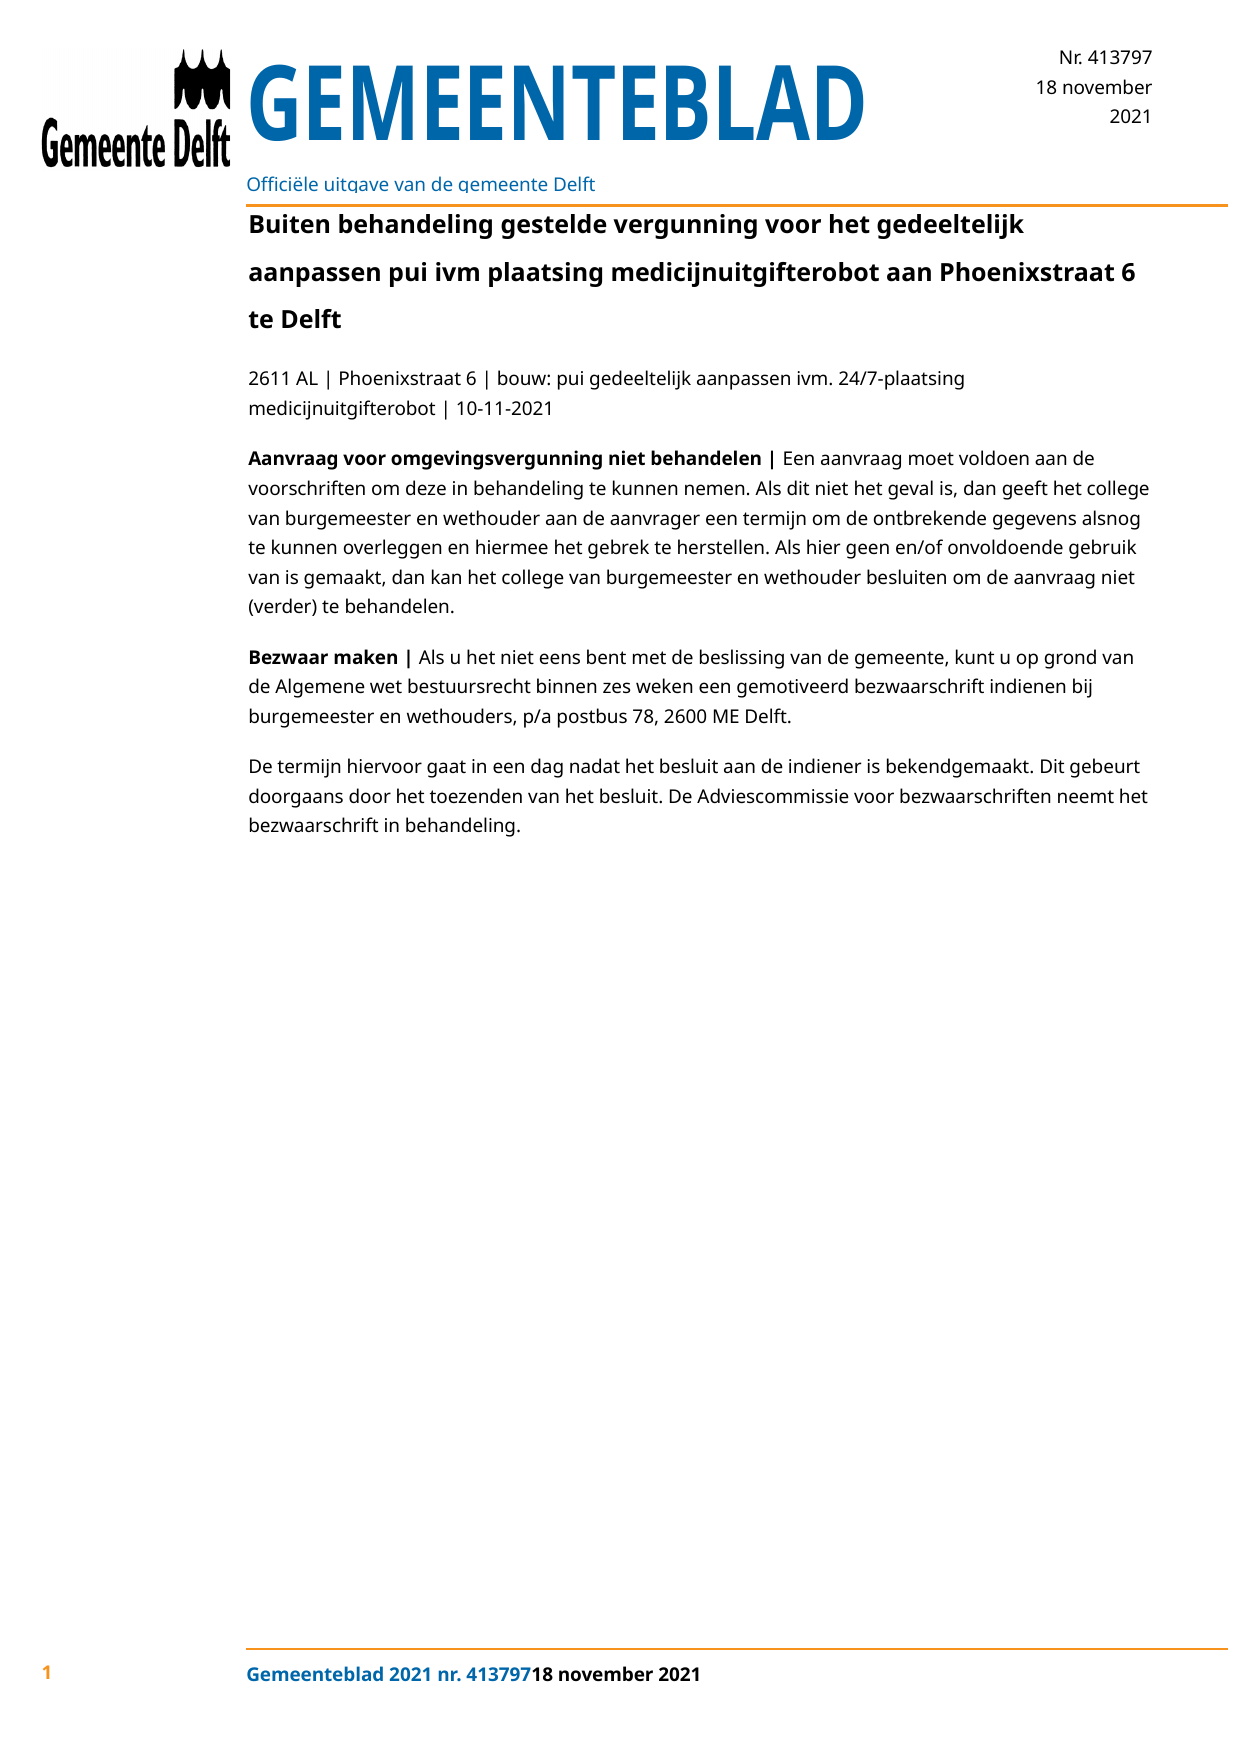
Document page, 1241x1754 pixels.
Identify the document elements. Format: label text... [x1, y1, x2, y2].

text Bezwaar maken | Als u het niet eens bent met de beslissing van de gemeente, kunt u op grond van de Algemene wet bestuursrecht binnen zes weken een gemotiveerd bezwaarschrift indienen bij burgemeester en wethouders, p/a postbus 78, 2600 ME Delft. [248, 644, 1152, 729]
text De termijn hiervoor gaat in een dag nadat het besluit aan de indiener is bekendgemaakt. Dit gebeurt doorgaans door het toezenden van het besluit. De Adviescommissie voor bezwaarschriften neemt het bezwaarschrift in behandeling. [248, 753, 1152, 838]
text 2611 AL | Phoenixstraat 6 | bouw: pui gedeeltelijk aanpassen ivm. 24/7-plaatsing medicijnuitgifterobot | 10-11-2021 [248, 366, 1152, 421]
text Aanvraag voor omgevingsvergunning niet behandelen | Een aanvraag moet voldoen aan de voorschriften om deze in behandeling te kunnen nemen. Als dit niet het geval is, dan geeft het college van burgemeester en wethouder aan de aanvrager een termijn om de ontbrekende gegevens alsnog te kunnen overleggen en hiermee het gebrek te herstellen. Als hier geen en/of onvoldoende gebruik van is gemaakt, dan kan het college van burgemeester en wethouder besluiten om de aanvraag niet (verder) te behandelen. [248, 446, 1152, 619]
text Buiten behandeling gestelde vergunning voor het gedeeltelijk aanpassen pui ivm plaatsing medicijnuitgifterobot aan Phoenixstraat 6 te Delft [248, 207, 1152, 336]
picture [41, 47, 231, 172]
